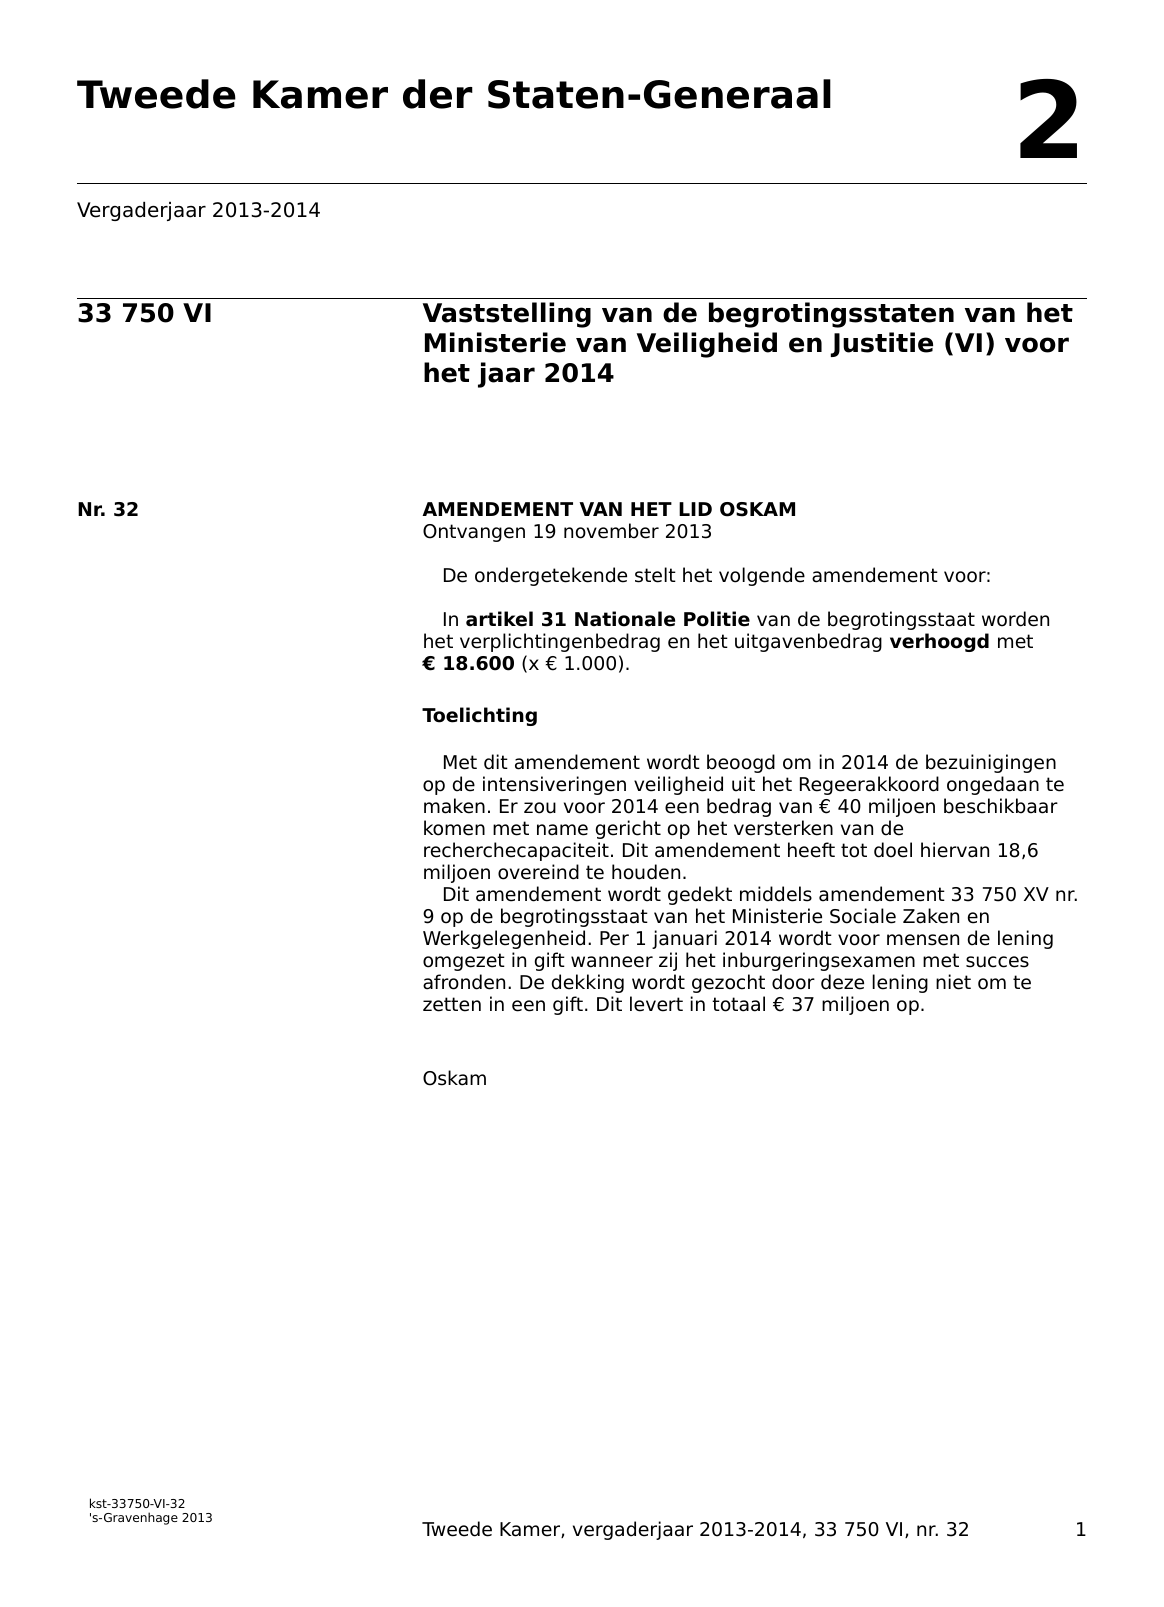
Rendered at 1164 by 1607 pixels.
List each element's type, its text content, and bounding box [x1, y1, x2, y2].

text Met dit amendement wordt beoogd om in 2014 de bezuinigingen op de intensiveringen veiligheid uit het Regeerakkoord ongedaan te maken. Er zou voor 2014 een bedrag van € 40 miljoen beschikbaar komen met name gericht op het versterken van de recherchecapaciteit. Dit amendement heeft tot doel hiervan 18,6 miljoen overeind te houden. [422, 752, 1087, 884]
table_header Tweede Kamer der Staten-Generaal [77, 59, 886, 183]
text De ondergetekende stelt het volgende amendement voor: [422, 565, 1087, 587]
text Dit amendement wordt gedekt middels amendement 33 750 XV nr. 9 op de begrotingsstaat van het Ministerie Sociale Zaken en Werkgelegenheid. Per 1 januari 2014 wordt voor mensen de lening omgezet in gift wanneer zij het inburgeringsexamen met succes afronden. De dekking wordt gezocht door deze lening niet om te zetten in een gift. Dit levert in totaal € 37 miljoen op. [422, 884, 1087, 1016]
table_header 2 [886, 59, 1087, 183]
table_cell Vergaderjaar 2013-2014 [77, 184, 1087, 298]
text 's-Gravenhage 2013 [88, 1511, 323, 1525]
subtitle Nr. 32 AMENDEMENT VAN HET LID OSKAM [77, 499, 1087, 521]
text Ontvangen 19 november 2013 [422, 521, 1087, 543]
subtitle Toelichting [422, 705, 1087, 727]
subtitle 33 750 VI Vaststelling van de begrotingsstaten van het Ministerie van Veiligheid en Justitie (VI) voor het jaar 2014 [77, 299, 1087, 388]
text Oskam [422, 1046, 1087, 1090]
text kst-33750-VI-32 [88, 1497, 323, 1511]
text In artikel 31 Nationale Politie van de begrotingsstaat worden het verplichtingenbedrag en het uitgavenbedrag verhoogd met € 18.600 (x € 1.000). [422, 609, 1087, 675]
